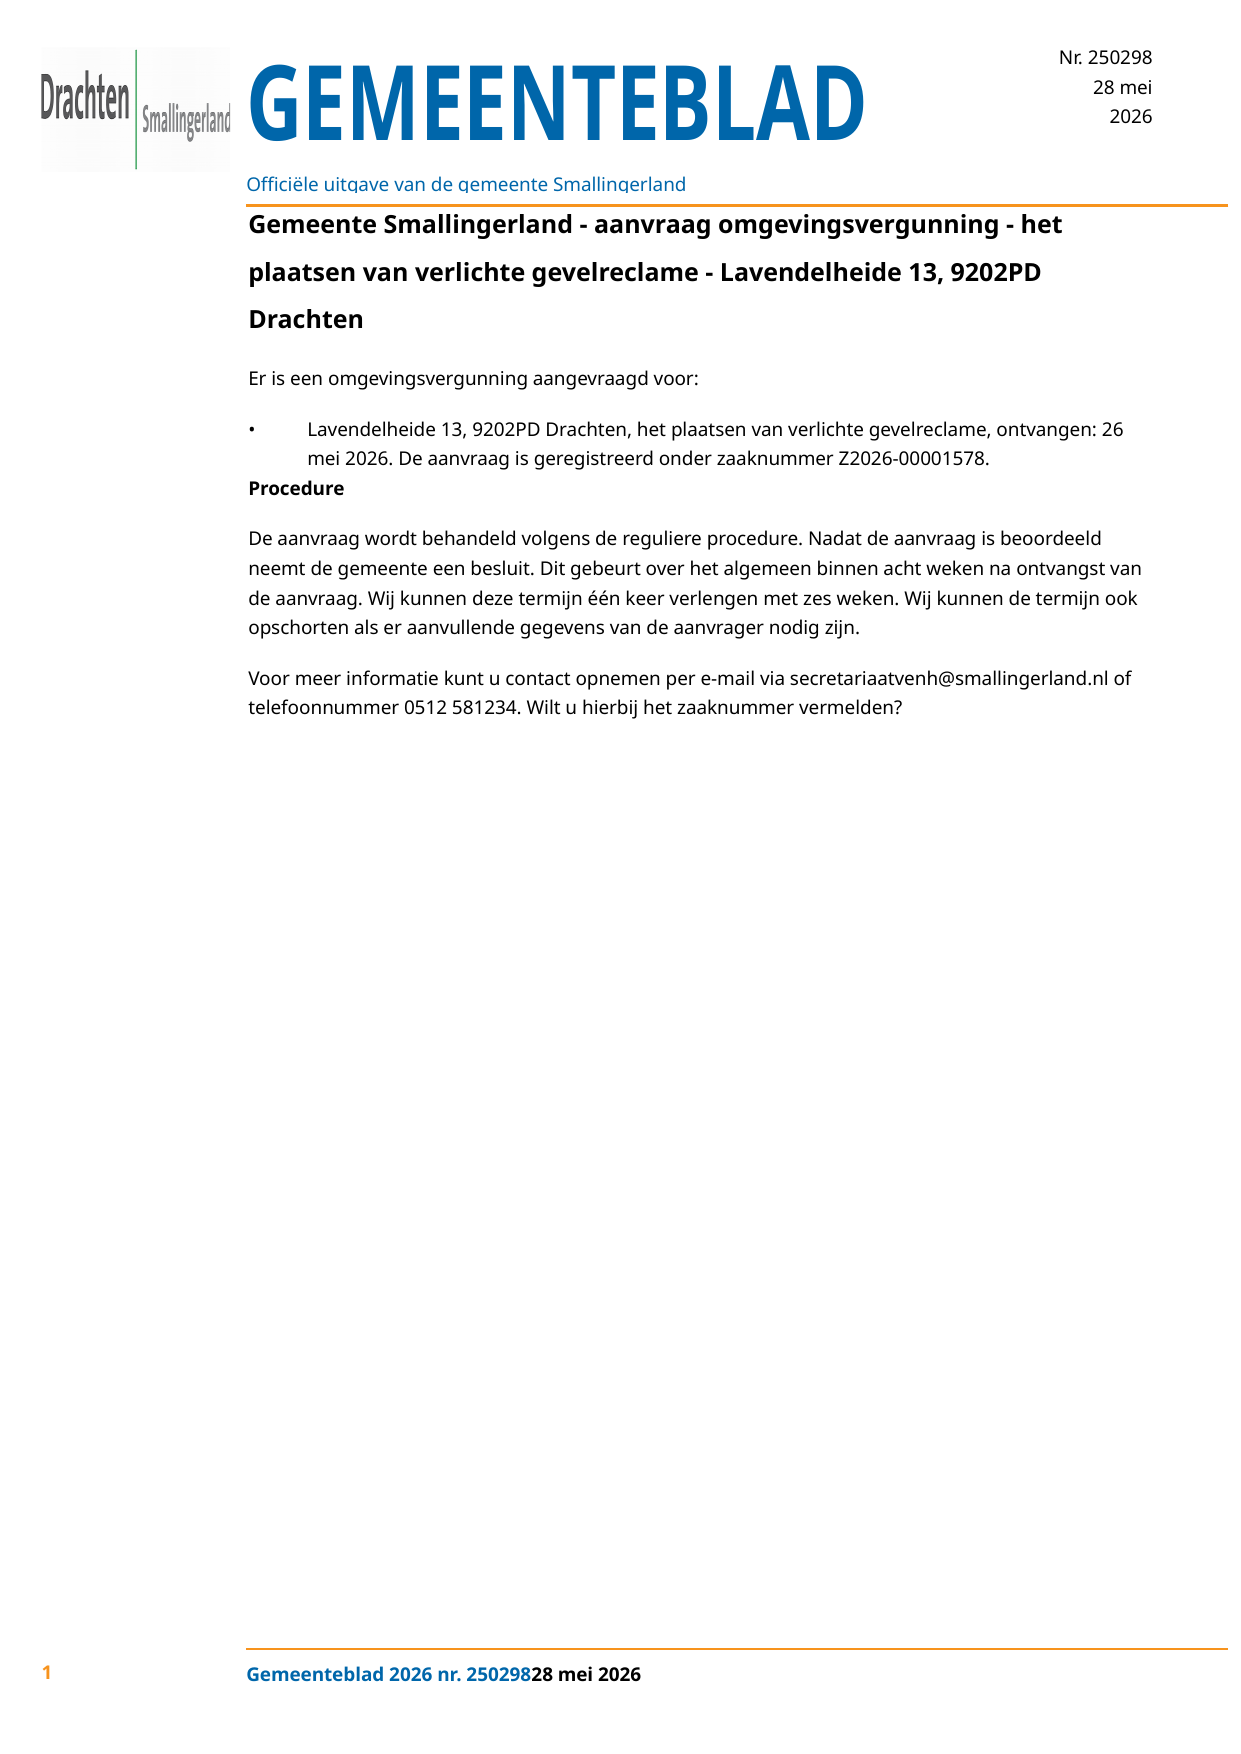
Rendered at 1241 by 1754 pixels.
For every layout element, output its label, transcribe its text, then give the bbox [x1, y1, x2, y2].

text De aanvraag wordt behandeld volgens de reguliere procedure. Nadat de aanvraag is beoordeeld neemt de gemeente een besluit. Dit gebeurt over het algemeen binnen acht weken na ontvangst van de aanvraag. Wij kunnen deze termijn één keer verlengen met zes weken. Wij kunnen de termijn ook opschorten als er aanvullende gegevens van de aanvrager nodig zijn. [248, 526, 1152, 640]
text Voor meer informatie kunt u contact opnemen per e-mail via secretariaatvenh@smallingerland.nl of telefoonnummer 0512 581234. Wilt u hierbij het zaaknummer vermelden? [248, 665, 1152, 720]
text Procedure [248, 475, 1152, 501]
text Er is een omgevingsvergunning aangevraagd voor: [248, 366, 1152, 391]
list Lavendelheide 13, 9202PD Drachten, het plaatsen van verlichte gevelreclame, ontvangen: 26 mei 2026. De aanvraag is geregistreerd onder zaaknummer Z2026-00001578. [248, 416, 1152, 471]
text Gemeente Smallingerland - aanvraag omgevingsvergunning - het plaatsen van verlichte gevelreclame - Lavendelheide 13, 9202PD Drachten [248, 207, 1152, 336]
picture [41, 47, 231, 172]
